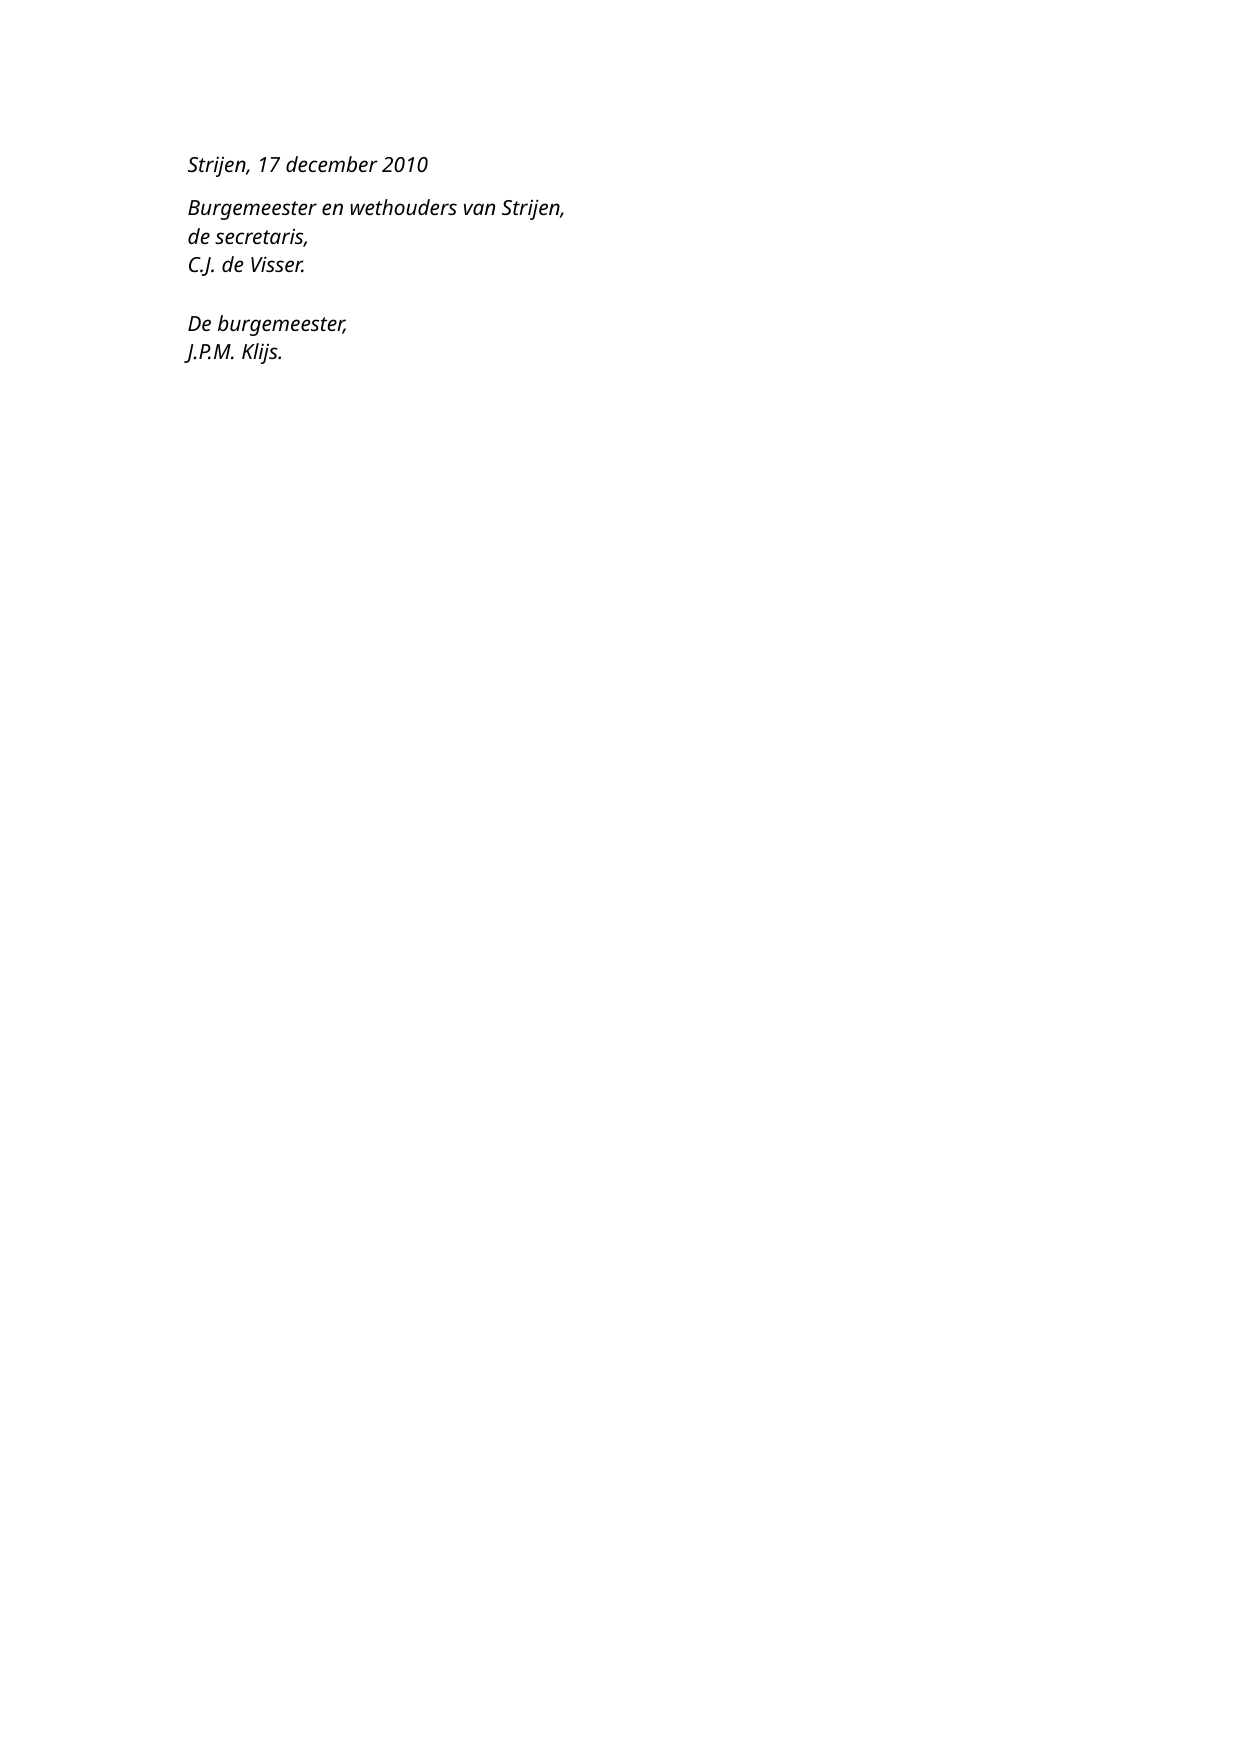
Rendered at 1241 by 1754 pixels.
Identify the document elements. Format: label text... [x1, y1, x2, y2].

text Burgemeester en wethouders van Strijen, [187, 193, 1053, 222]
text Strijen, 17 december 2010 [187, 150, 1053, 178]
text de secretaris, [187, 222, 1053, 250]
text J.P.M. Klijs. [187, 337, 1053, 366]
text C.J. de Visser. [187, 250, 1053, 279]
text De burgemeester, [187, 309, 1053, 337]
